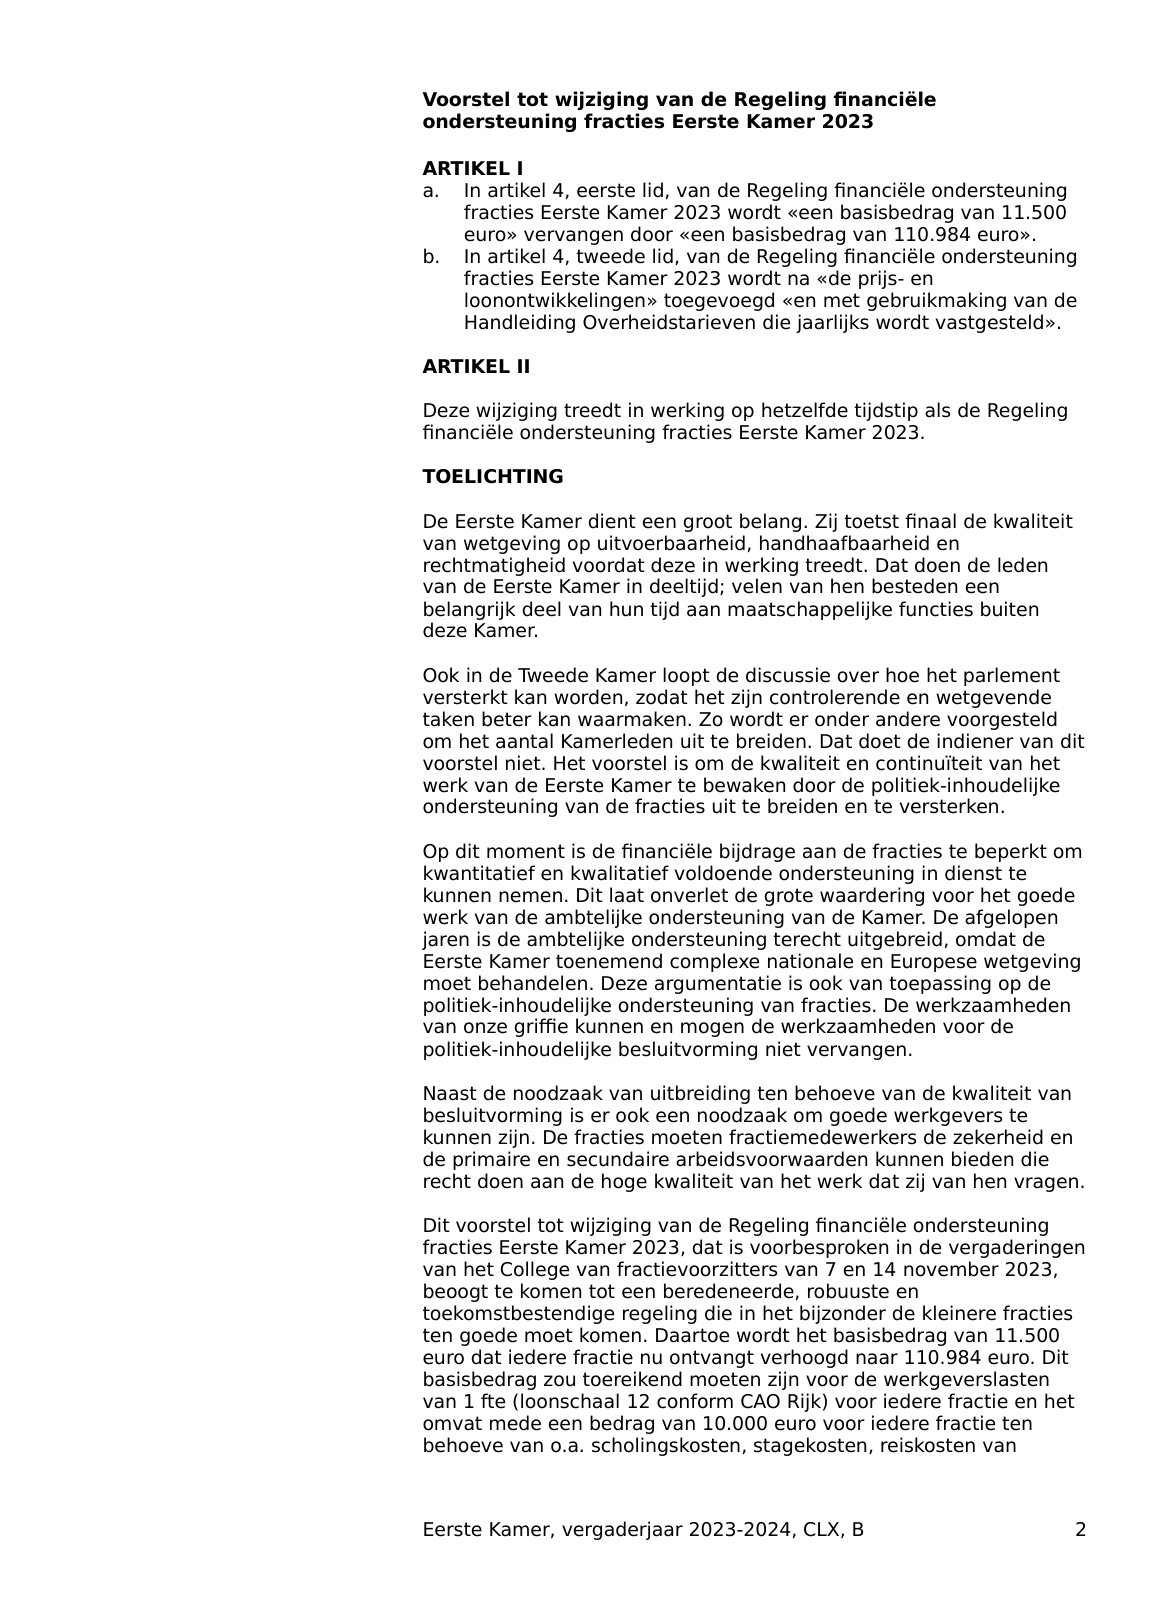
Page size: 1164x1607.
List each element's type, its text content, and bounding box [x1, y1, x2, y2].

text Naast de noodzaak van uitbreiding ten behoeve van de kwaliteit van besluitvorming is er ook een noodzaak om goede werkgevers te kunnen zijn. De fracties moeten fractiemedewerkers de zekerheid en de primaire en secundaire arbeidsvoorwaarden kunnen bieden die recht doen aan de hoge kwaliteit van het werk dat zij van hen vragen. [422, 1083, 1087, 1192]
text b. In artikel 4, tweede lid, van de Regeling financiële ondersteuning fracties Eerste Kamer 2023 wordt na «de prijs- en loonontwikkelingen» toegevoegd «en met gebruikmaking van de Handleiding Overheidstarieven die jaarlijks wordt vastgesteld». [422, 246, 1087, 334]
text a. In artikel 4, eerste lid, van de Regeling financiële ondersteuning fracties Eerste Kamer 2023 wordt «een basisbedrag van 11.500 euro» vervangen door «een basisbedrag van 110.984 euro». [422, 180, 1087, 246]
text Deze wijziging treedt in werking op hetzelfde tijdstip als de Regeling financiële ondersteuning fracties Eerste Kamer 2023. [422, 400, 1087, 444]
subtitle TOELICHTING [422, 466, 1087, 488]
subtitle Voorstel tot wijziging van de Regeling financiële ondersteuning fracties Eerste Kamer 2023 [422, 89, 1087, 133]
subtitle ARTIKEL I [422, 158, 1087, 180]
subtitle ARTIKEL II [422, 356, 1087, 378]
text Ook in de Tweede Kamer loopt de discussie over hoe het parlement versterkt kan worden, zodat het zijn controlerende en wetgevende taken beter kan waarmaken. Zo wordt er onder andere voorgesteld om het aantal Kamerleden uit te breiden. Dat doet de indiener van dit voorstel niet. Het voorstel is om de kwaliteit en continuïteit van het werk van de Eerste Kamer te bewaken door de politiek-inhoudelijke ondersteuning van de fracties uit te breiden en te versterken. [422, 664, 1087, 818]
text De Eerste Kamer dient een groot belang. Zij toetst finaal de kwaliteit van wetgeving op uitvoerbaarheid, handhaafbaarheid en rechtmatigheid voordat deze in werking treedt. Dat doen de leden van de Eerste Kamer in deeltijd; velen van hen besteden een belangrijk deel van hun tijd aan maatschappelijke functies buiten deze Kamer. [422, 511, 1087, 642]
text Dit voorstel tot wijziging van de Regeling financiële ondersteuning fracties Eerste Kamer 2023, dat is voorbesproken in de vergaderingen van het College van fractievoorzitters van 7 en 14 november 2023, beoogt te komen tot een beredeneerde, robuuste en toekomstbestendige regeling die in het bijzonder de kleinere fracties ten goede moet komen. Daartoe wordt het basisbedrag van 11.500 euro dat iedere fractie nu ontvangt verhoogd naar 110.984 euro. Dit basisbedrag zou toereikend moeten zijn voor de werkgeverslasten van 1 fte (loonschaal 12 conform CAO Rijk) voor iedere fractie en het omvat mede een bedrag van 10.000 euro voor iedere fractie ten behoeve van o.a. scholingskosten, stagekosten, reiskosten van [422, 1215, 1087, 1456]
text Op dit moment is de financiële bijdrage aan de fracties te beperkt om kwantitatief en kwalitatief voldoende ondersteuning in dienst te kunnen nemen. Dit laat onverlet de grote waardering voor het goede werk van de ambtelijke ondersteuning van de Kamer. De afgelopen jaren is de ambtelijke ondersteuning terecht uitgebreid, omdat de Eerste Kamer toenemend complexe nationale en Europese wetgeving moet behandelen. Deze argumentatie is ook van toepassing op de politiek-inhoudelijke ondersteuning van fracties. De werkzaamheden van onze griffie kunnen en mogen de werkzaamheden voor de politiek-inhoudelijke besluitvorming niet vervangen. [422, 841, 1087, 1060]
